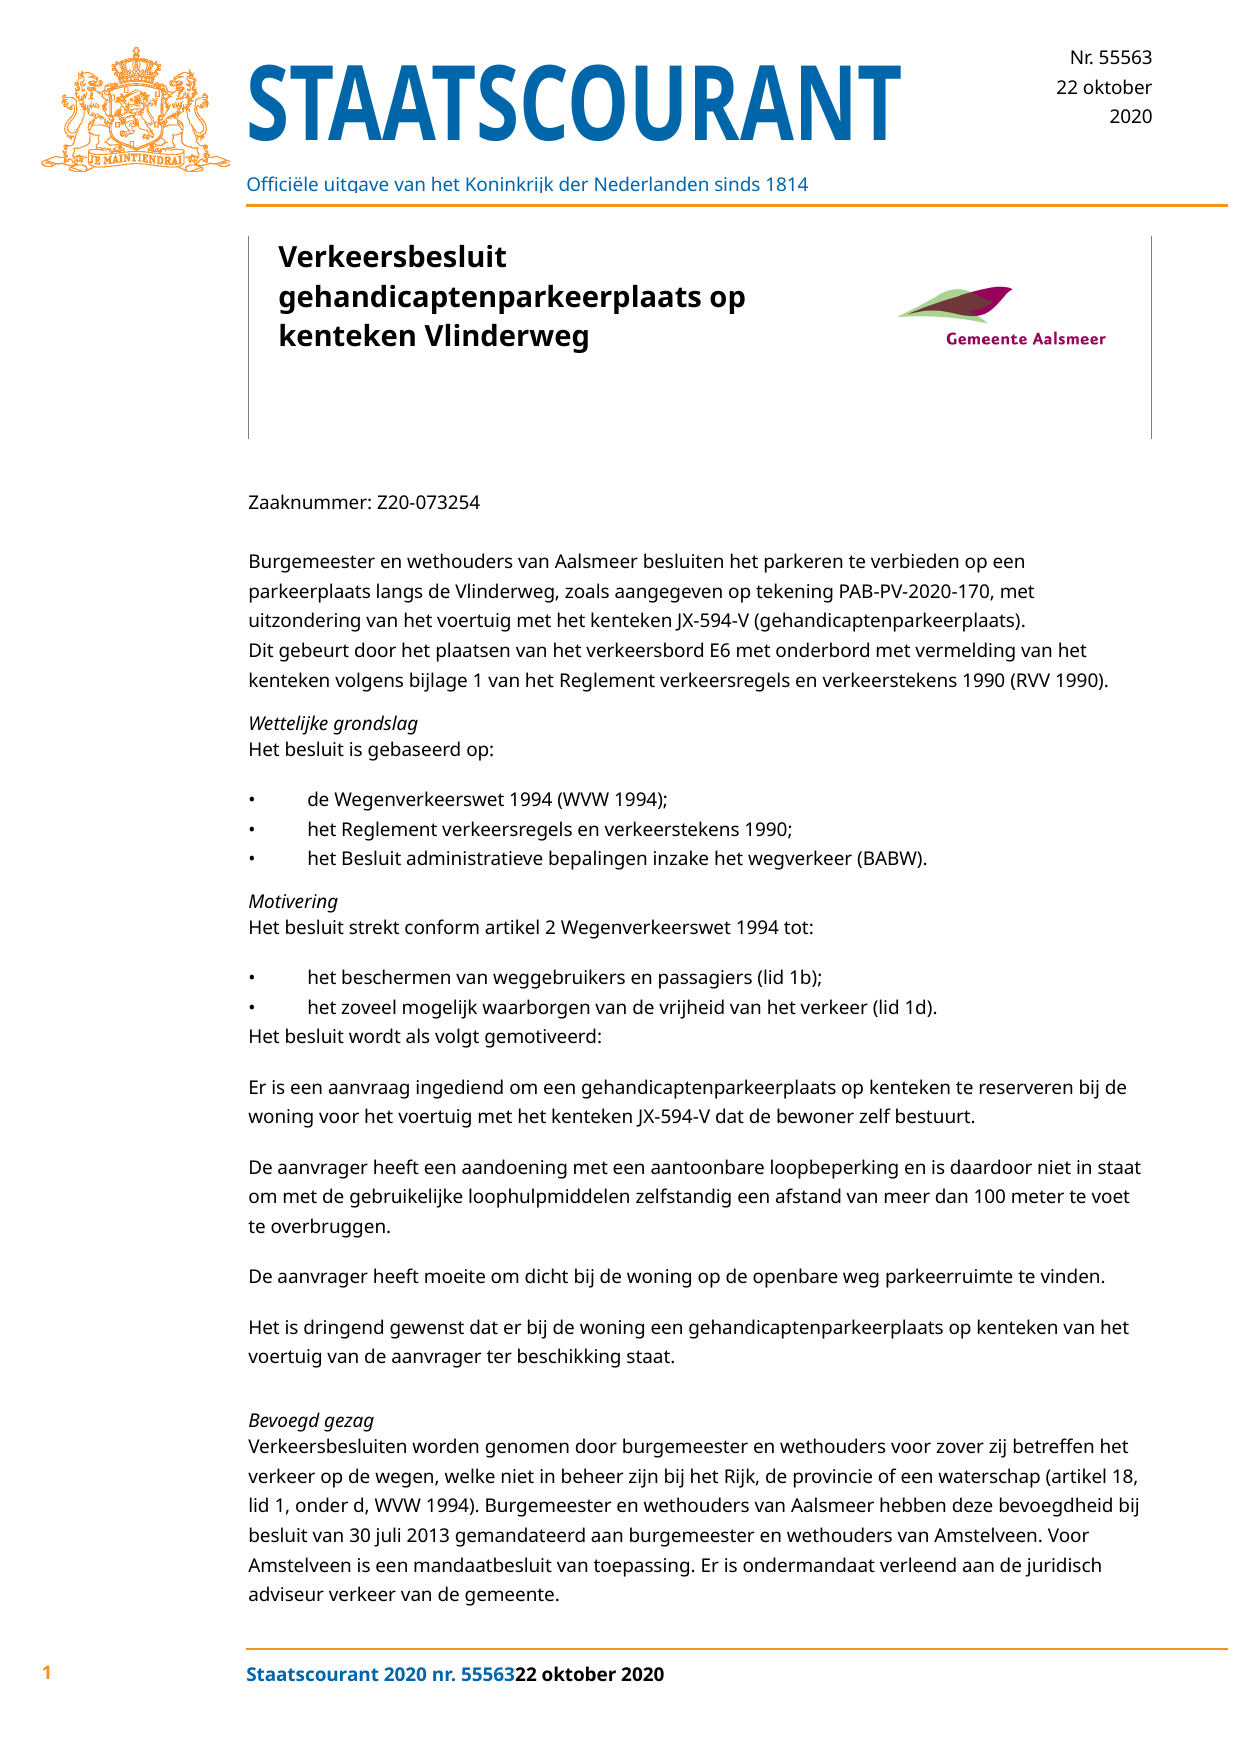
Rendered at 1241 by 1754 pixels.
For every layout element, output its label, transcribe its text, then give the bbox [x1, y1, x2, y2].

text De aanvrager heeft moeite om dicht bij de woning op de openbare weg parkeerruimte te vinden. [248, 1264, 1152, 1289]
text Verkeersbesluiten worden genomen door burgemeester en wethouders voor zover zij betreffen het verkeer op de wegen, welke niet in beheer zijn bij het Rijk, de provincie of een waterschap (artikel 18, lid 1, onder d, WVW 1994). Burgemeester en wethouders van Aalsmeer hebben deze bevoegdheid bij besluit van 30 juli 2013 gemandateerd aan burgemeester en wethouders van Amstelveen. Voor Amstelveen is een mandaatbesluit van toepassing. Er is ondermandaat verleend aan de juridisch adviseur verkeer van de gemeente. [248, 1433, 1152, 1607]
picture [41, 47, 231, 172]
text Het is dringend gewenst dat er bij de woning een gehandicaptenparkeerplaats op kenteken van het voertuig van de aanvrager ter beschikking staat. [248, 1314, 1152, 1369]
text Er is een aanvraag ingediend om een gehandicaptenparkeerplaats op kenteken te reserveren bij de woning voor het voertuig met het kenteken JX-594-V dat de bewoner zelf bestuurt. [248, 1074, 1152, 1129]
list het Reglement verkeersregels en verkeerstekens 1990; [248, 816, 1152, 841]
text Burgemeester en wethouders van Aalsmeer besluiten het parkeren te verbieden op een parkeerplaats langs de Vlinderweg, zoals aangegeven op tekening PAB-PV-2020-170, met uitzondering van het voertuig met het kenteken JX-594-V (gehandicaptenparkeerplaats). [248, 548, 1152, 633]
list het beschermen van weggebruikers en passagiers (lid 1b); [248, 964, 1152, 990]
table_header [850, 236, 882, 413]
list de Wegenverkeerswet 1994 (WVW 1994); [248, 786, 1152, 812]
table_header [1119, 236, 1151, 413]
text Het besluit strekt conform artikel 2 Wegenverkeerswet 1994 tot: [248, 914, 1152, 940]
picture [882, 236, 1119, 414]
text Het besluit is gebaseerd op: [248, 736, 1152, 761]
list het zoveel mogelijk waarborgen van de vrijheid van het verkeer (lid 1d). [248, 994, 1152, 1020]
list het Besluit administratieve bepalingen inzake het wegverkeer (BABW). [248, 845, 1152, 871]
table_header Verkeersbesluit gehandicaptenparkeerplaats op kenteken Vlinderweg [249, 236, 850, 439]
text De aanvrager heeft een aandoening met een aantoonbare loopbeperking en is daardoor niet in staat om met de gebruikelijke loophulpmiddelen zelfstandig een afstand van meer dan 100 meter te voet te overbruggen. [248, 1154, 1152, 1239]
text Bevoegd gezag [248, 1408, 1152, 1433]
text Wettelijke grondslag [248, 710, 1152, 736]
text Motivering [248, 888, 1152, 914]
text Het besluit wordt als volgt gemotiveerd: [248, 1024, 1152, 1049]
text Dit gebeurt door het plaatsen van het verkeersbord E6 met onderbord met vermelding van het kenteken volgens bijlage 1 van het Reglement verkeersregels en verkeerstekens 1990 (RVV 1990). [248, 637, 1152, 693]
text Zaaknummer: Z20-073254 [248, 489, 1152, 515]
table_header [850, 414, 1151, 439]
